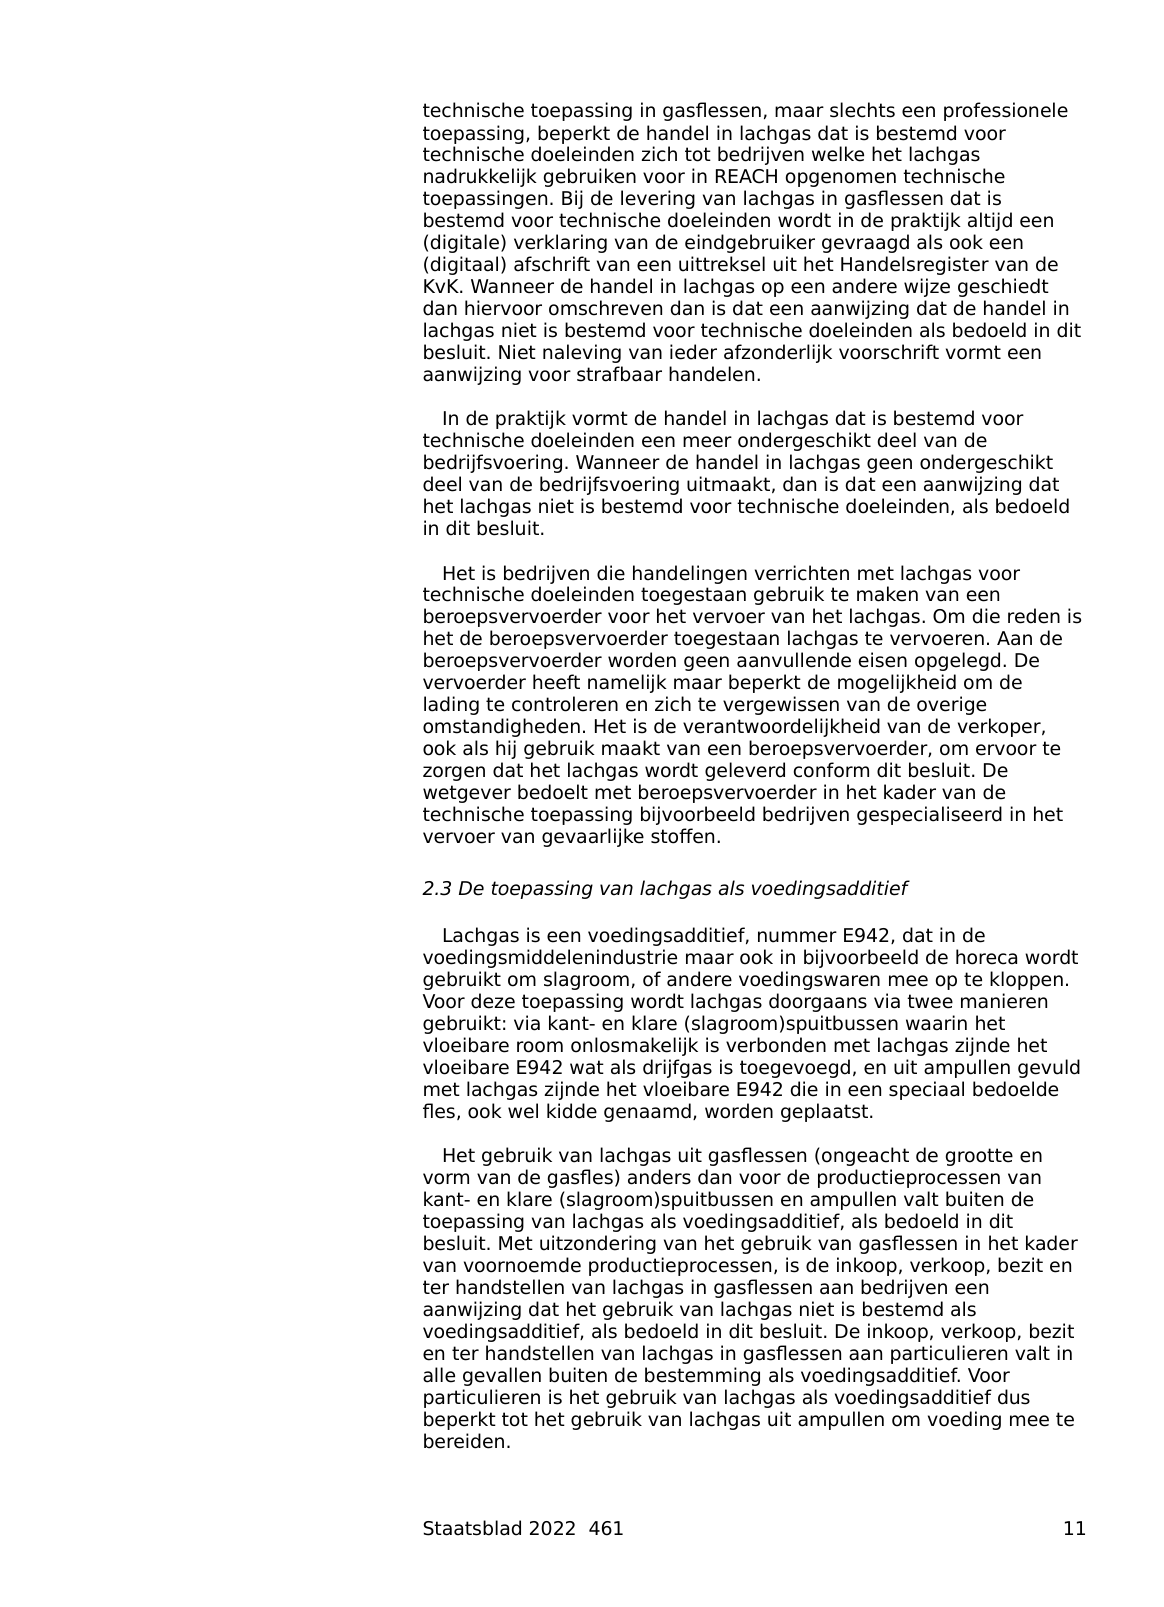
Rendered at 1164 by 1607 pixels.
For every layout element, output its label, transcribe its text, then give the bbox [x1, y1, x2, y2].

subtitle 2.3 De toepassing van lachgas als voedingsadditief [422, 878, 1087, 900]
text technische toepassing in gasflessen, maar slechts een professionele toepassing, beperkt de handel in lachgas dat is bestemd voor technische doeleinden zich tot bedrijven welke het lachgas nadrukkelijk gebruiken voor in REACH opgenomen technische toepassingen. Bij de levering van lachgas in gasflessen dat is bestemd voor technische doeleinden wordt in de praktijk altijd een (digitale) verklaring van de eindgebruiker gevraagd als ook een (digitaal) afschrift van een uittreksel uit het Handelsregister van de KvK. Wanneer de handel in lachgas op een andere wijze geschiedt dan hiervoor omschreven dan is dat een aanwijzing dat de handel in lachgas niet is bestemd voor technische doeleinden als bedoeld in dit besluit. Niet naleving van ieder afzonderlijk voorschrift vormt een aanwijzing voor strafbaar handelen. [422, 100, 1087, 386]
text In de praktijk vormt de handel in lachgas dat is bestemd voor technische doeleinden een meer ondergeschikt deel van de bedrijfsvoering. Wanneer de handel in lachgas geen ondergeschikt deel van de bedrijfsvoering uitmaakt, dan is dat een aanwijzing dat het lachgas niet is bestemd voor technische doeleinden, als bedoeld in dit besluit. [422, 408, 1087, 540]
text Het is bedrijven die handelingen verrichten met lachgas voor technische doeleinden toegestaan gebruik te maken van een beroepsvervoerder voor het vervoer van het lachgas. Om die reden is het de beroepsvervoerder toegestaan lachgas te vervoeren. Aan de beroepsvervoerder worden geen aanvullende eisen opgelegd. De vervoerder heeft namelijk maar beperkt de mogelijkheid om de lading te controleren en zich te vergewissen van de overige omstandigheden. Het is de verantwoordelijkheid van de verkoper, ook als hij gebruik maakt van een beroepsvervoerder, om ervoor te zorgen dat het lachgas wordt geleverd conform dit besluit. De wetgever bedoelt met beroepsvervoerder in het kader van de technische toepassing bijvoorbeeld bedrijven gespecialiseerd in het vervoer van gevaarlijke stoffen. [422, 562, 1087, 848]
text Lachgas is een voedingsadditief, nummer E942, dat in de voedingsmiddelenindustrie maar ook in bijvoorbeeld de horeca wordt gebruikt om slagroom, of andere voedingswaren mee op te kloppen. Voor deze toepassing wordt lachgas doorgaans via twee manieren gebruikt: via kant- en klare (slagroom)spuitbussen waarin het vloeibare room onlosmakelijk is verbonden met lachgas zijnde het vloeibare E942 wat als drijfgas is toegevoegd, en uit ampullen gevuld met lachgas zijnde het vloeibare E942 die in een speciaal bedoelde fles, ook wel kidde genaamd, worden geplaatst. [422, 925, 1087, 1123]
text Het gebruik van lachgas uit gasflessen (ongeacht de grootte en vorm van de gasfles) anders dan voor de productieprocessen van kant- en klare (slagroom)spuitbussen en ampullen valt buiten de toepassing van lachgas als voedingsadditief, als bedoeld in dit besluit. Met uitzondering van het gebruik van gasflessen in het kader van voornoemde productieprocessen, is de inkoop, verkoop, bezit en ter handstellen van lachgas in gasflessen aan bedrijven een aanwijzing dat het gebruik van lachgas niet is bestemd als voedingsadditief, als bedoeld in dit besluit. De inkoop, verkoop, bezit en ter handstellen van lachgas in gasflessen aan particulieren valt in alle gevallen buiten de bestemming als voedingsadditief. Voor particulieren is het gebruik van lachgas als voedingsadditief dus beperkt tot het gebruik van lachgas uit ampullen om voeding mee te bereiden. [422, 1145, 1087, 1453]
